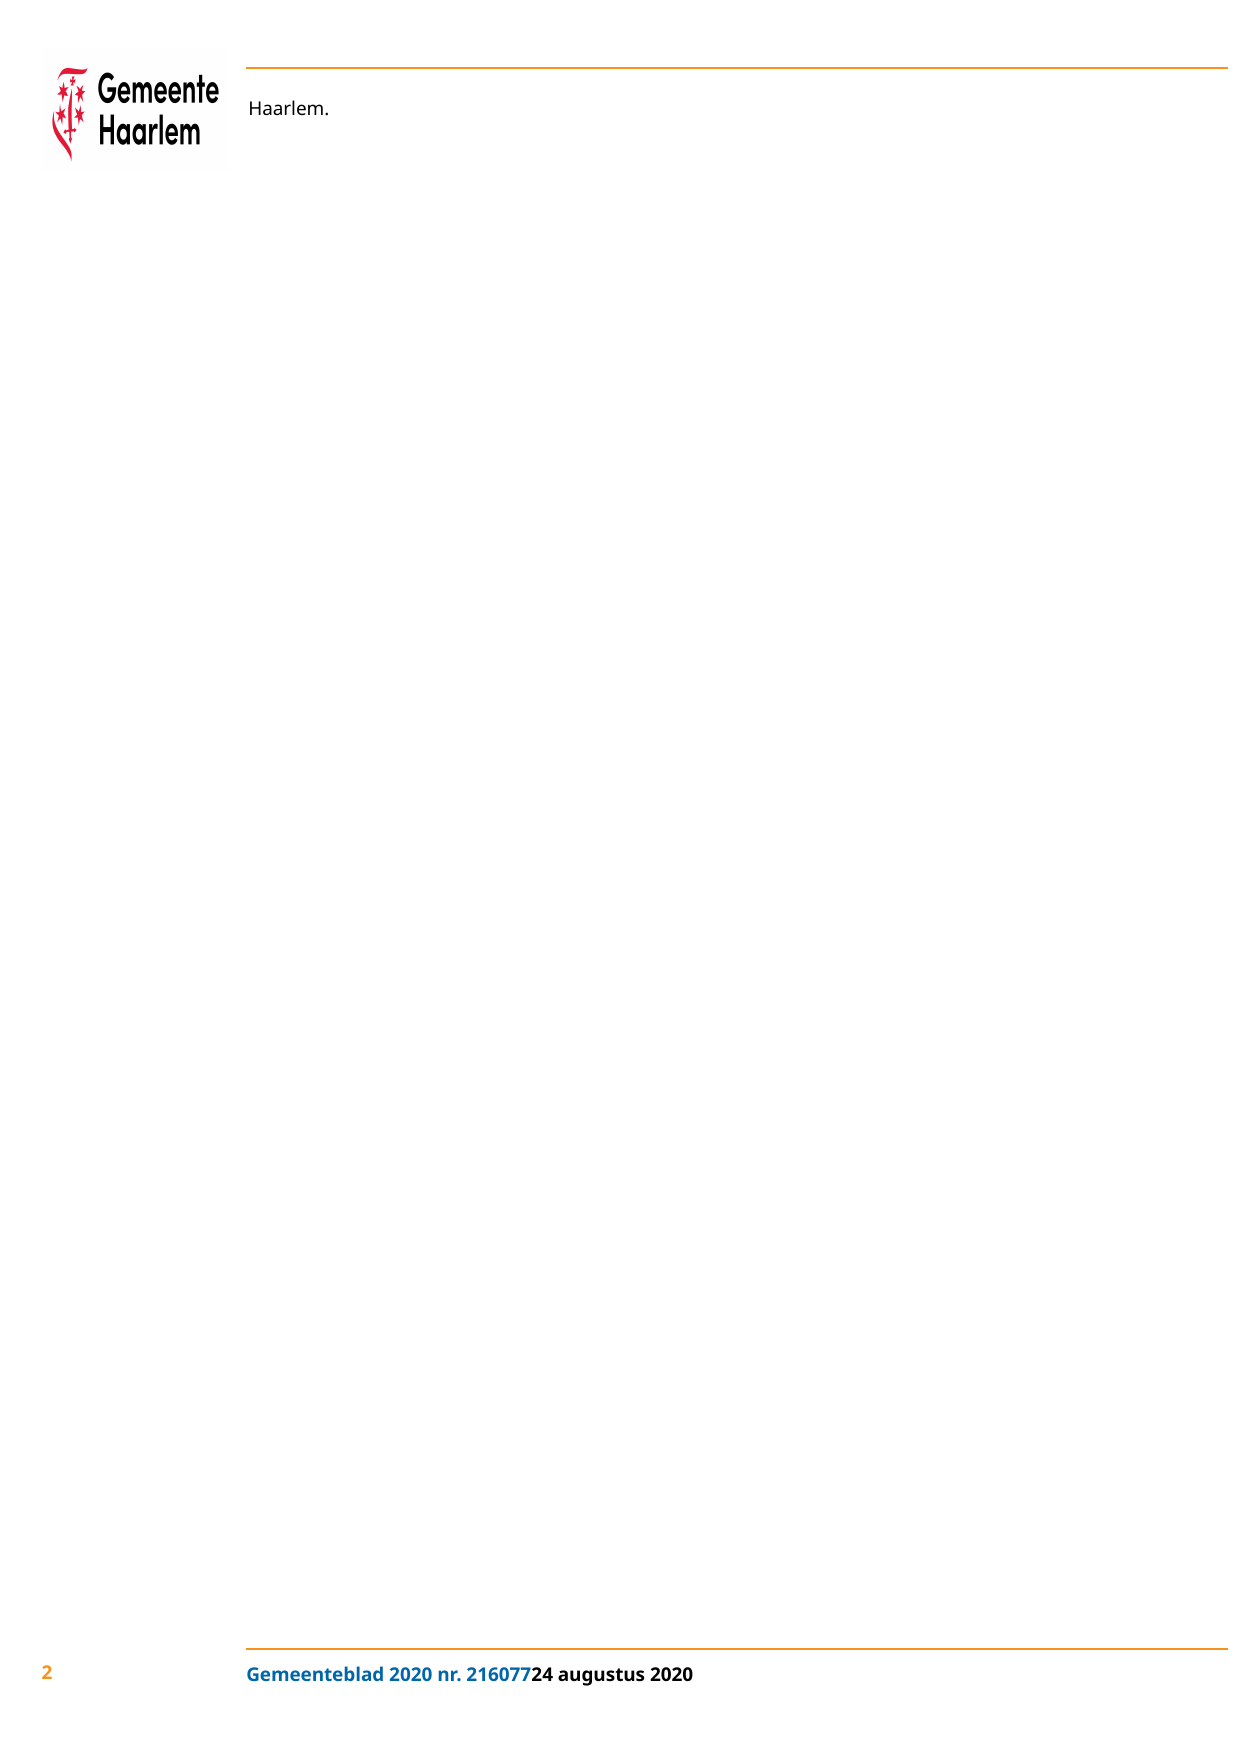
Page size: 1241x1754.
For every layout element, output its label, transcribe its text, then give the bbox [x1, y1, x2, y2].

picture [41, 47, 231, 172]
text Haarlem. [248, 95, 1152, 121]
